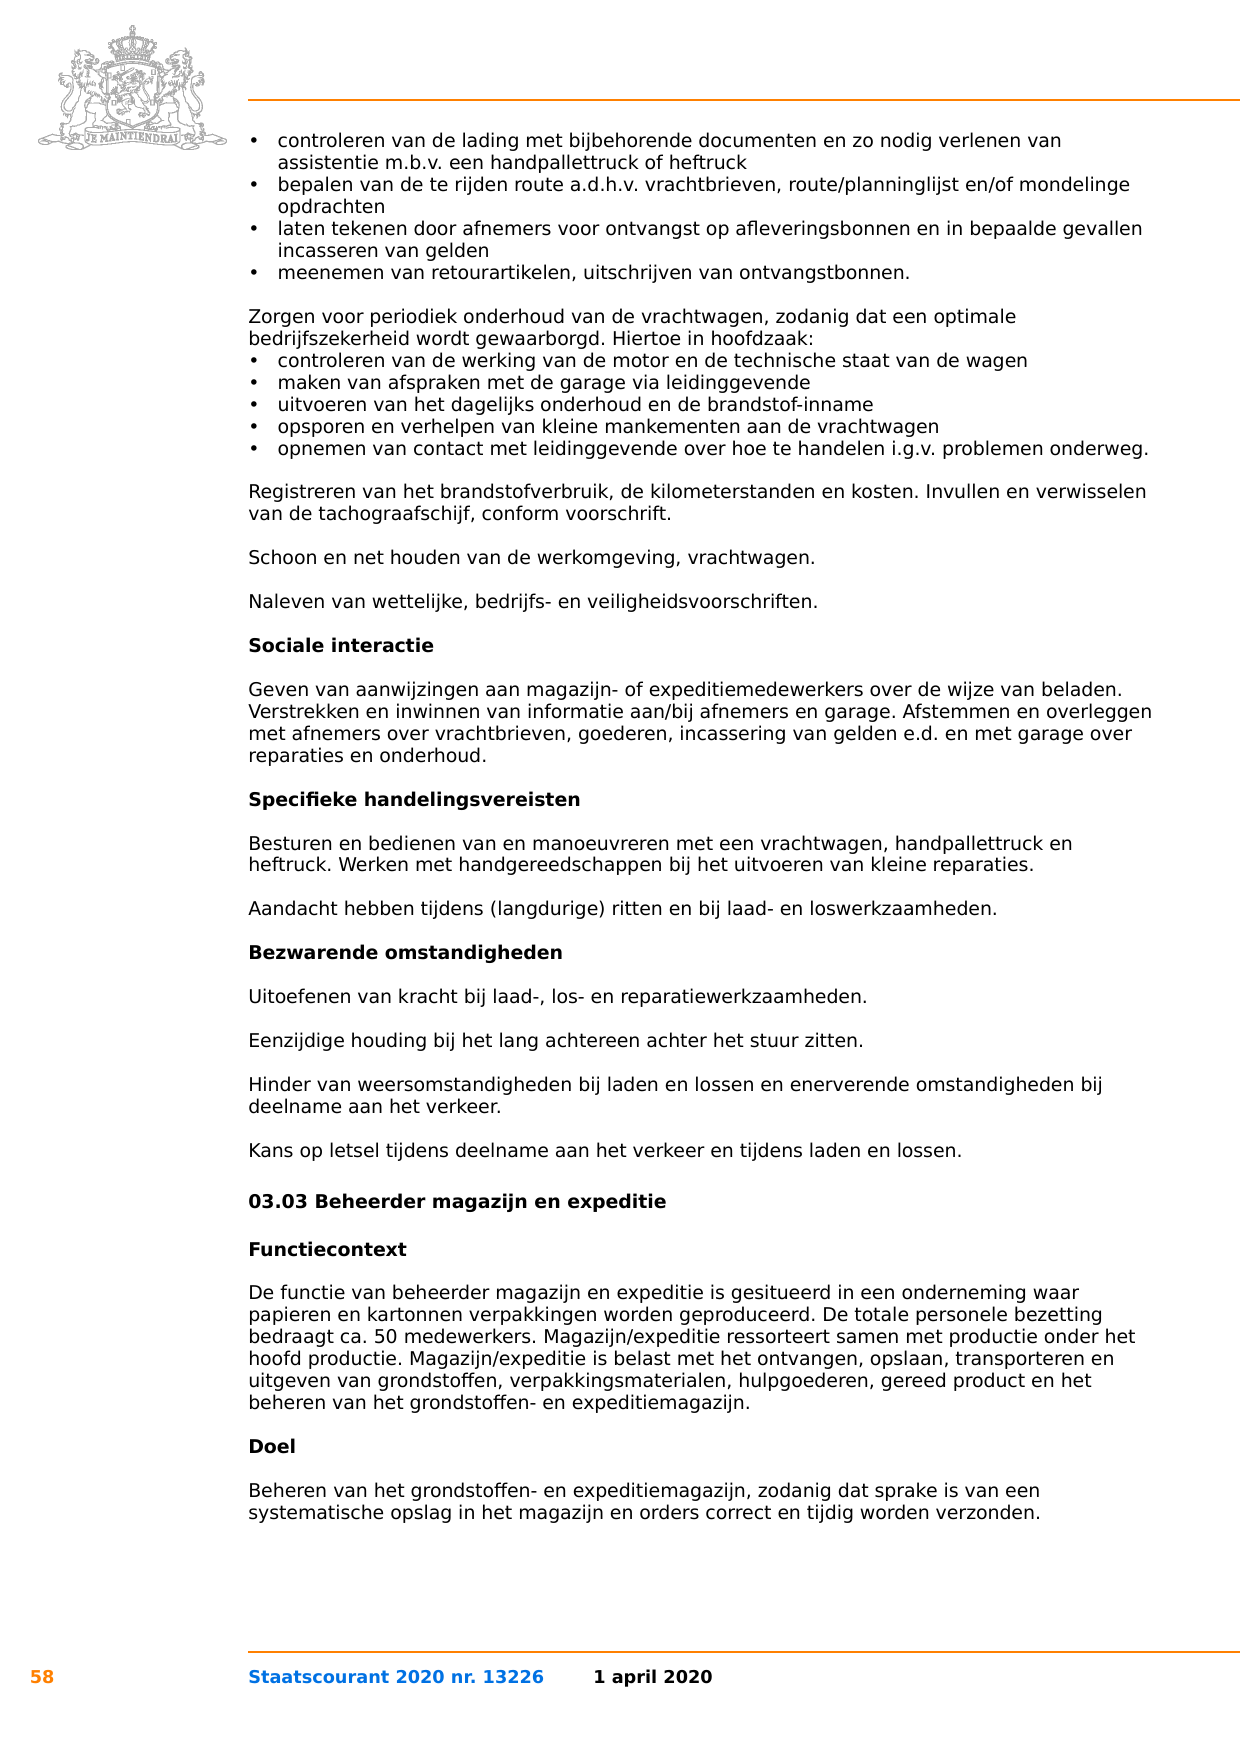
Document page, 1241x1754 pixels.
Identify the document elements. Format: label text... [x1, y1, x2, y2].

text • opnemen van contact met leidinggevende over hoe te handelen i.g.v. problemen onderweg. [248, 437, 1163, 459]
text Kans op letsel tijdens deelname aan het verkeer en tijdens laden en lossen. [248, 1139, 1163, 1161]
text Beheren van het grondstoffen- en expeditiemagazijn, zodanig dat sprake is van een systematische opslag in het magazijn en orders correct en tijdig worden verzonden. [248, 1480, 1163, 1524]
text • opsporen en verhelpen van kleine mankementen aan de vrachtwagen [248, 416, 1163, 437]
text Hinder van weersomstandigheden bij laden en lossen en enerverende omstandigheden bij deelname aan het verkeer. [248, 1074, 1163, 1118]
text • uitvoeren van het dagelijks onderhoud en de brandstof-inname [248, 393, 1163, 416]
subtitle 03.03 Beheerder magazijn en expeditie [248, 1191, 1163, 1213]
text De functie van beheerder magazijn en expeditie is gesitueerd in een onderneming waar papieren en kartonnen verpakkingen worden geproduceerd. De totale personele bezetting bedraagt ca. 50 medewerkers. Magazijn/expeditie ressorteert samen met productie onder het hoofd productie. Magazijn/expeditie is belast met het ontvangen, opslaan, transporteren en uitgeven van grondstoffen, verpakkingsmaterialen, hulpgoederen, gereed product en het beheren van het grondstoffen- en expeditiemagazijn. [248, 1282, 1163, 1414]
text Schoon en net houden van de werkomgeving, vrachtwagen. [248, 547, 1163, 569]
text Eenzijdige houding bij het lang achtereen achter het stuur zitten. [248, 1030, 1163, 1052]
subtitle Bezwarende omstandigheden [248, 942, 1163, 964]
picture [38, 25, 227, 150]
text • maken van afspraken met de garage via leidinggevende [248, 372, 1163, 393]
subtitle Sociale interactie [248, 635, 1163, 657]
subtitle Doel [248, 1436, 1163, 1458]
text • meenemen van retourartikelen, uitschrijven van ontvangstbonnen. [248, 262, 1163, 284]
text Registreren van het brandstofverbruik, de kilometerstanden en kosten. Invullen en verwisselen van de tachograafschijf, conform voorschrift. [248, 481, 1163, 525]
text • laten tekenen door afnemers voor ontvangst op afleveringsbonnen en in bepaalde gevallen incasseren van gelden [248, 218, 1163, 262]
subtitle Specifieke handelingsvereisten [248, 788, 1163, 811]
text • controleren van de werking van de motor en de technische staat van de wagen [248, 349, 1163, 372]
subtitle Functiecontext [248, 1238, 1163, 1260]
text Uitoefenen van kracht bij laad-, los- en reparatiewerkzaamheden. [248, 986, 1163, 1008]
text • controleren van de lading met bijbehorende documenten en zo nodig verlenen van assistentie m.b.v. een handpallettruck of heftruck [248, 130, 1163, 174]
text Naleven van wettelijke, bedrijfs- en veiligheidsvoorschriften. [248, 591, 1163, 613]
text Zorgen voor periodiek onderhoud van de vrachtwagen, zodanig dat een optimale bedrijfszekerheid wordt gewaarborgd. Hiertoe in hoofdzaak: [248, 306, 1163, 349]
text Besturen en bedienen van en manoeuvreren met een vrachtwagen, handpallettruck en heftruck. Werken met handgereedschappen bij het uitvoeren van kleine reparaties. [248, 832, 1163, 876]
text Geven van aanwijzingen aan magazijn- of expeditiemedewerkers over de wijze van beladen. Verstrekken en inwinnen van informatie aan/bij afnemers en garage. Afstemmen en overleggen met afnemers over vrachtbrieven, goederen, incassering van gelden e.d. en met garage over reparaties en onderhoud. [248, 679, 1163, 767]
text Aandacht hebben tijdens (langdurige) ritten en bij laad- en loswerkzaamheden. [248, 898, 1163, 920]
text • bepalen van de te rijden route a.d.h.v. vrachtbrieven, route/planninglijst en/of mondelinge opdrachten [248, 174, 1163, 218]
